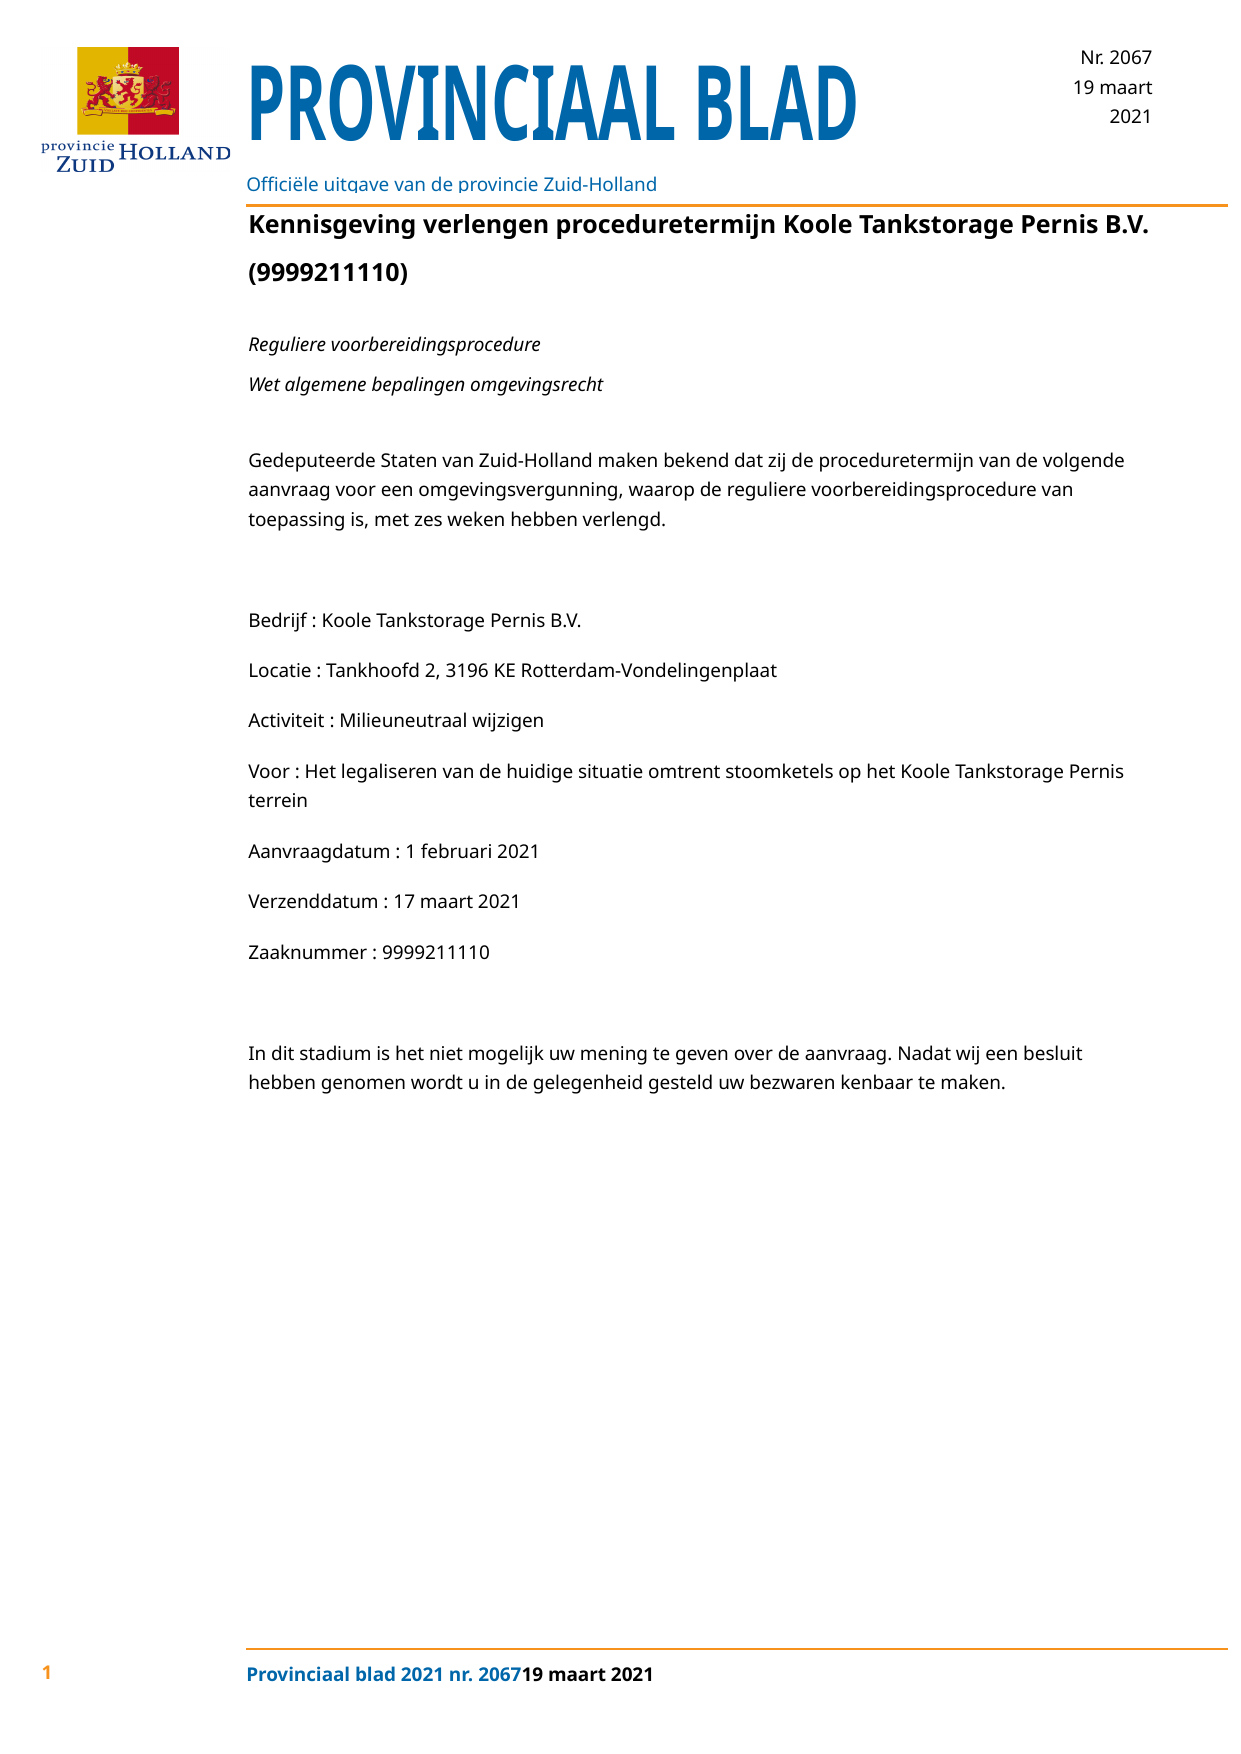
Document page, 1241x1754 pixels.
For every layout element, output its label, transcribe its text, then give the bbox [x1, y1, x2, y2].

text Verzenddatum : 17 maart 2021 [248, 888, 1152, 914]
text Reguliere voorbereidingsprocedure [248, 331, 1152, 357]
text Voor : Het legaliseren van de huidige situatie omtrent stoomketels op het Koole Tankstorage Pernis terrein [248, 758, 1152, 813]
text Locatie : Tankhoofd 2, 3196 KE Rotterdam-Vondelingenplaat [248, 657, 1152, 683]
picture [41, 47, 231, 172]
text Gedeputeerde Staten van Zuid-Holland maken bekend dat zij de proceduretermijn van de volgende aanvraag voor een omgevingsvergunning, waarop de reguliere voorbereidingsprocedure van toepassing is, met zes weken hebben verlengd. [248, 447, 1152, 532]
text Zaaknummer : 9999211110 [248, 939, 1152, 965]
text Bedrijf : Koole Tankstorage Pernis B.V. [248, 607, 1152, 633]
text Aanvraagdatum : 1 februari 2021 [248, 838, 1152, 864]
text Kennisgeving verlengen proceduretermijn Koole Tankstorage Pernis B.V. (9999211110) [248, 207, 1152, 288]
text Activiteit : Milieuneutraal wijzigen [248, 708, 1152, 733]
text In dit stadium is het niet mogelijk uw mening te geven over de aanvraag. Nadat wij een besluit hebben genomen wordt u in de gelegenheid gesteld uw bezwaren kenbaar te maken. [248, 1040, 1152, 1095]
text Wet algemene bepalingen omgevingsrecht [248, 371, 1152, 396]
